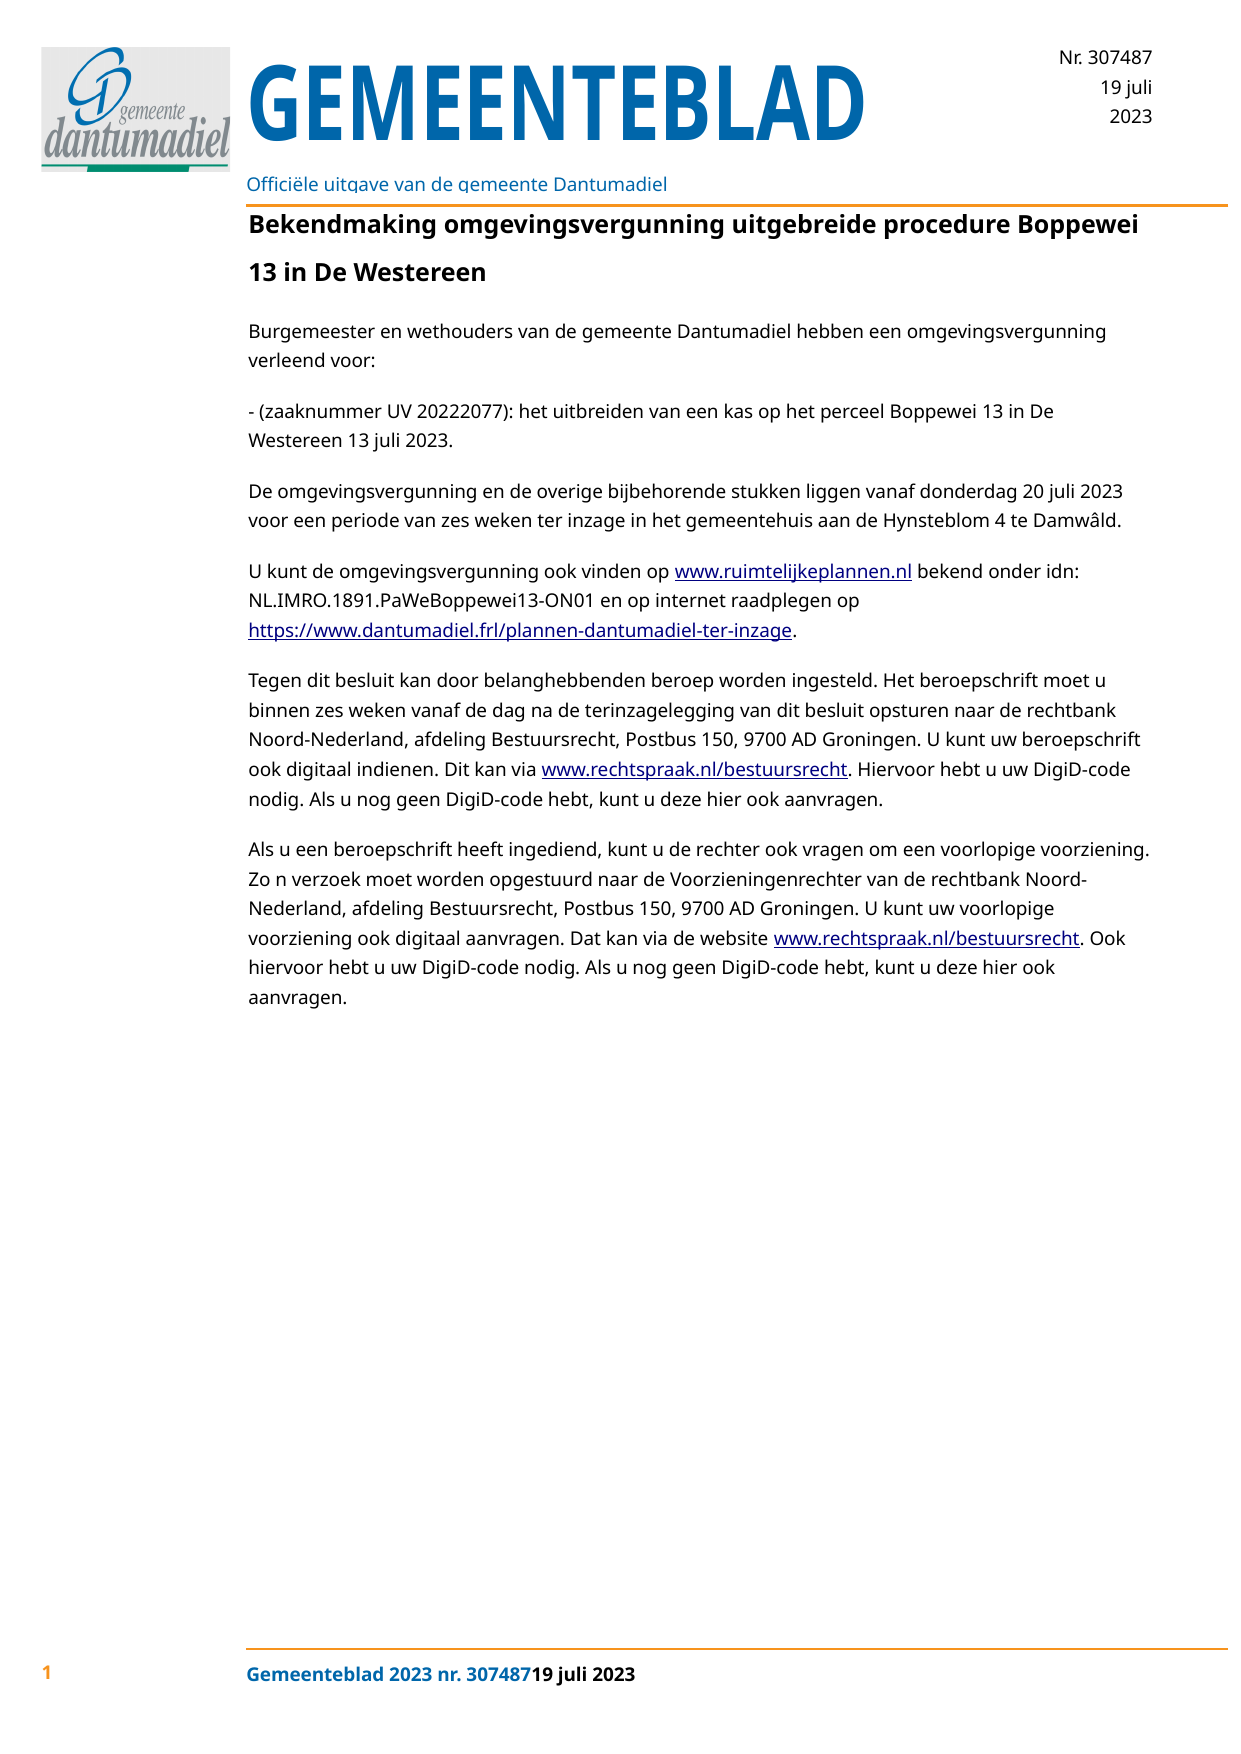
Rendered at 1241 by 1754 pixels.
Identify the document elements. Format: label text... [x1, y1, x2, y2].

text De omgevingsvergunning en de overige bijbehorende stukken liggen vanaf donderdag 20 juli 2023 voor een periode van zes weken ter inzage in het gemeentehuis aan de Hynsteblom 4 te Damwâld. [248, 478, 1152, 533]
picture [41, 47, 231, 172]
text Bekendmaking omgevingsvergunning uitgebreide procedure Boppewei 13 in De Westereen [248, 207, 1152, 288]
text - (zaaknummer UV 20222077): het uitbreiden van een kas op het perceel Boppewei 13 in De Westereen 13 juli 2023. [248, 398, 1152, 453]
text Burgemeester en wethouders van de gemeente Dantumadiel hebben een omgevingsvergunning verleend voor: [248, 318, 1152, 373]
text Als u een beroepschrift heeft ingediend, kunt u de rechter ook vragen om een voorlopige voorziening. Zo n verzoek moet worden opgestuurd naar de Voorzieningenrechter van de rechtbank Noord-Nederland, afdeling Bestuursrecht, Postbus 150, 9700 AD Groningen. U kunt uw voorlopige voorziening ook digitaal aanvragen. Dat kan via de website www.rechtspraak.nl/bestuursrecht. Ook hiervoor hebt u uw DigiD-code nodig. Als u nog geen DigiD-code hebt, kunt u deze hier ook aanvragen. [248, 836, 1152, 1010]
text Tegen dit besluit kan door belanghebbenden beroep worden ingesteld. Het beroepschrift moet u binnen zes weken vanaf de dag na de terinzagelegging van dit besluit opsturen naar de rechtbank Noord-Nederland, afdeling Bestuursrecht, Postbus 150, 9700 AD Groningen. U kunt uw beroepschrift ook digitaal indienen. Dit kan via www.rechtspraak.nl/bestuursrecht. Hiervoor hebt u uw DigiD-code nodig. Als u nog geen DigiD-code hebt, kunt u deze hier ook aanvragen. [248, 667, 1152, 812]
text U kunt de omgevingsvergunning ook vinden op www.ruimtelijkeplannen.nl bekend onder idn: NL.IMRO.1891.PaWeBoppewei13-ON01 en op internet raadplegen op https://www.dantumadiel.frl/plannen-dantumadiel-ter-inzage. [248, 558, 1152, 643]
